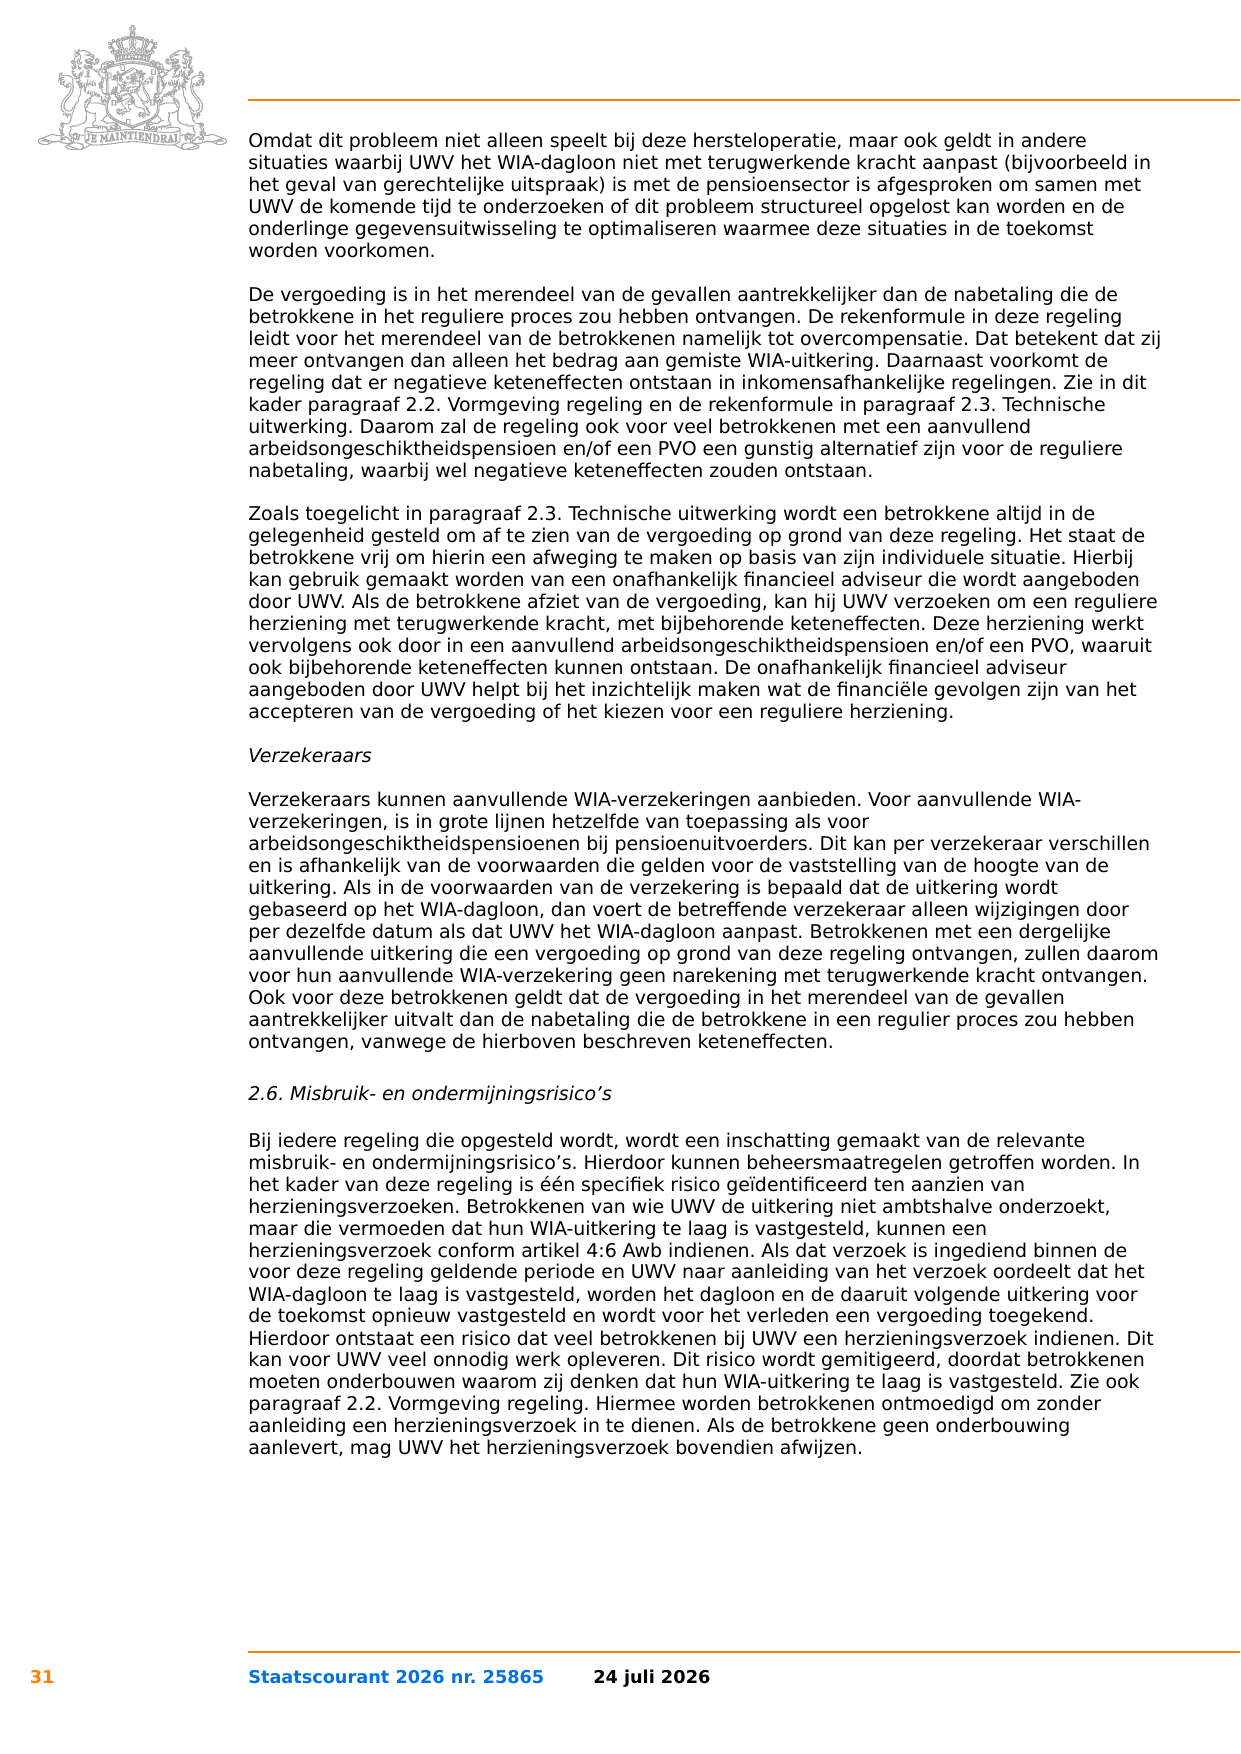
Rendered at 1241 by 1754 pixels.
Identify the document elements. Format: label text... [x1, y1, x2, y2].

subtitle 2.6. Misbruik- en ondermijningsrisico’s [248, 1083, 1163, 1104]
text De vergoeding is in het merendeel van de gevallen aantrekkelijker dan de nabetaling die de betrokkene in het reguliere proces zou hebben ontvangen. De rekenformule in deze regeling leidt voor het merendeel van de betrokkenen namelijk tot overcompensatie. Dat betekent dat zij meer ontvangen dan alleen het bedrag aan gemiste WIA-uitkering. Daarnaast voorkomt de regeling dat er negatieve keteneffecten ontstaan in inkomensafhankelijke regelingen. Zie in dit kader paragraaf 2.2. Vormgeving regeling en de rekenformule in paragraaf 2.3. Technische uitwerking. Daarom zal de regeling ook voor veel betrokkenen met een aanvullend arbeidsongeschiktheidspensioen en/of een PVO een gunstig alternatief zijn voor de reguliere nabetaling, waarbij wel negatieve keteneffecten zouden ontstaan. [248, 284, 1163, 481]
text Zoals toegelicht in paragraaf 2.3. Technische uitwerking wordt een betrokkene altijd in de gelegenheid gesteld om af te zien van de vergoeding op grond van deze regeling. Het staat de betrokkene vrij om hierin een afweging te maken op basis van zijn individuele situatie. Hierbij kan gebruik gemaakt worden van een onafhankelijk financieel adviseur die wordt aangeboden door UWV. Als de betrokkene afziet van de vergoeding, kan hij UWV verzoeken om een reguliere herziening met terugwerkende kracht, met bijbehorende keteneffecten. Deze herziening werkt vervolgens ook door in een aanvullend arbeidsongeschiktheidspensioen en/of een PVO, waaruit ook bijbehorende keteneffecten kunnen ontstaan. De onafhankelijk financieel adviseur aangeboden door UWV helpt bij het inzichtelijk maken wat de financiële gevolgen zijn van het accepteren van de vergoeding of het kiezen voor een reguliere herziening. [248, 503, 1163, 723]
subtitle Verzekeraars [248, 745, 1163, 767]
text Verzekeraars kunnen aanvullende WIA-verzekeringen aanbieden. Voor aanvullende WIA-verzekeringen, is in grote lijnen hetzelfde van toepassing als voor arbeidsongeschiktheidspensioenen bij pensioenuitvoerders. Dit kan per verzekeraar verschillen en is afhankelijk van de voorwaarden die gelden voor de vaststelling van de hoogte van de uitkering. Als in de voorwaarden van de verzekering is bepaald dat de uitkering wordt gebaseerd op het WIA-dagloon, dan voert de betreffende verzekeraar alleen wijzigingen door per dezelfde datum als dat UWV het WIA-dagloon aanpast. Betrokkenen met een dergelijke aanvullende uitkering die een vergoeding op grond van deze regeling ontvangen, zullen daarom voor hun aanvullende WIA-verzekering geen narekening met terugwerkende kracht ontvangen. Ook voor deze betrokkenen geldt dat de vergoeding in het merendeel van de gevallen aantrekkelijker uitvalt dan de nabetaling die de betrokkene in een regulier proces zou hebben ontvangen, vanwege de hierboven beschreven keteneffecten. [248, 789, 1163, 1053]
text Bij iedere regeling die opgesteld wordt, wordt een inschatting gemaakt van de relevante misbruik- en ondermijningsrisico’s. Hierdoor kunnen beheersmaatregelen getroffen worden. In het kader van deze regeling is één specifiek risico geïdentificeerd ten aanzien van herzieningsverzoeken. Betrokkenen van wie UWV de uitkering niet ambtshalve onderzoekt, maar die vermoeden dat hun WIA-uitkering te laag is vastgesteld, kunnen een herzieningsverzoek conform artikel 4:6 Awb indienen. Als dat verzoek is ingediend binnen de voor deze regeling geldende periode en UWV naar aanleiding van het verzoek oordeelt dat het WIA-dagloon te laag is vastgesteld, worden het dagloon en de daaruit volgende uitkering voor de toekomst opnieuw vastgesteld en wordt voor het verleden een vergoeding toegekend. Hierdoor ontstaat een risico dat veel betrokkenen bij UWV een herzieningsverzoek indienen. Dit kan voor UWV veel onnodig werk opleveren. Dit risico wordt gemitigeerd, doordat betrokkenen moeten onderbouwen waarom zij denken dat hun WIA-uitkering te laag is vastgesteld. Zie ook paragraaf 2.2. Vormgeving regeling. Hiermee worden betrokkenen ontmoedigd om zonder aanleiding een herzieningsverzoek in te dienen. Als de betrokkene geen onderbouwing aanlevert, mag UWV het herzieningsverzoek bovendien afwijzen. [248, 1129, 1163, 1459]
picture [38, 25, 227, 150]
text Omdat dit probleem niet alleen speelt bij deze hersteloperatie, maar ook geldt in andere situaties waarbij UWV het WIA-dagloon niet met terugwerkende kracht aanpast (bijvoorbeeld in het geval van gerechtelijke uitspraak) is met de pensioensector is afgesproken om samen met UWV de komende tijd te onderzoeken of dit probleem structureel opgelost kan worden en de onderlinge gegevensuitwisseling te optimaliseren waarmee deze situaties in de toekomst worden voorkomen. [248, 130, 1163, 262]
